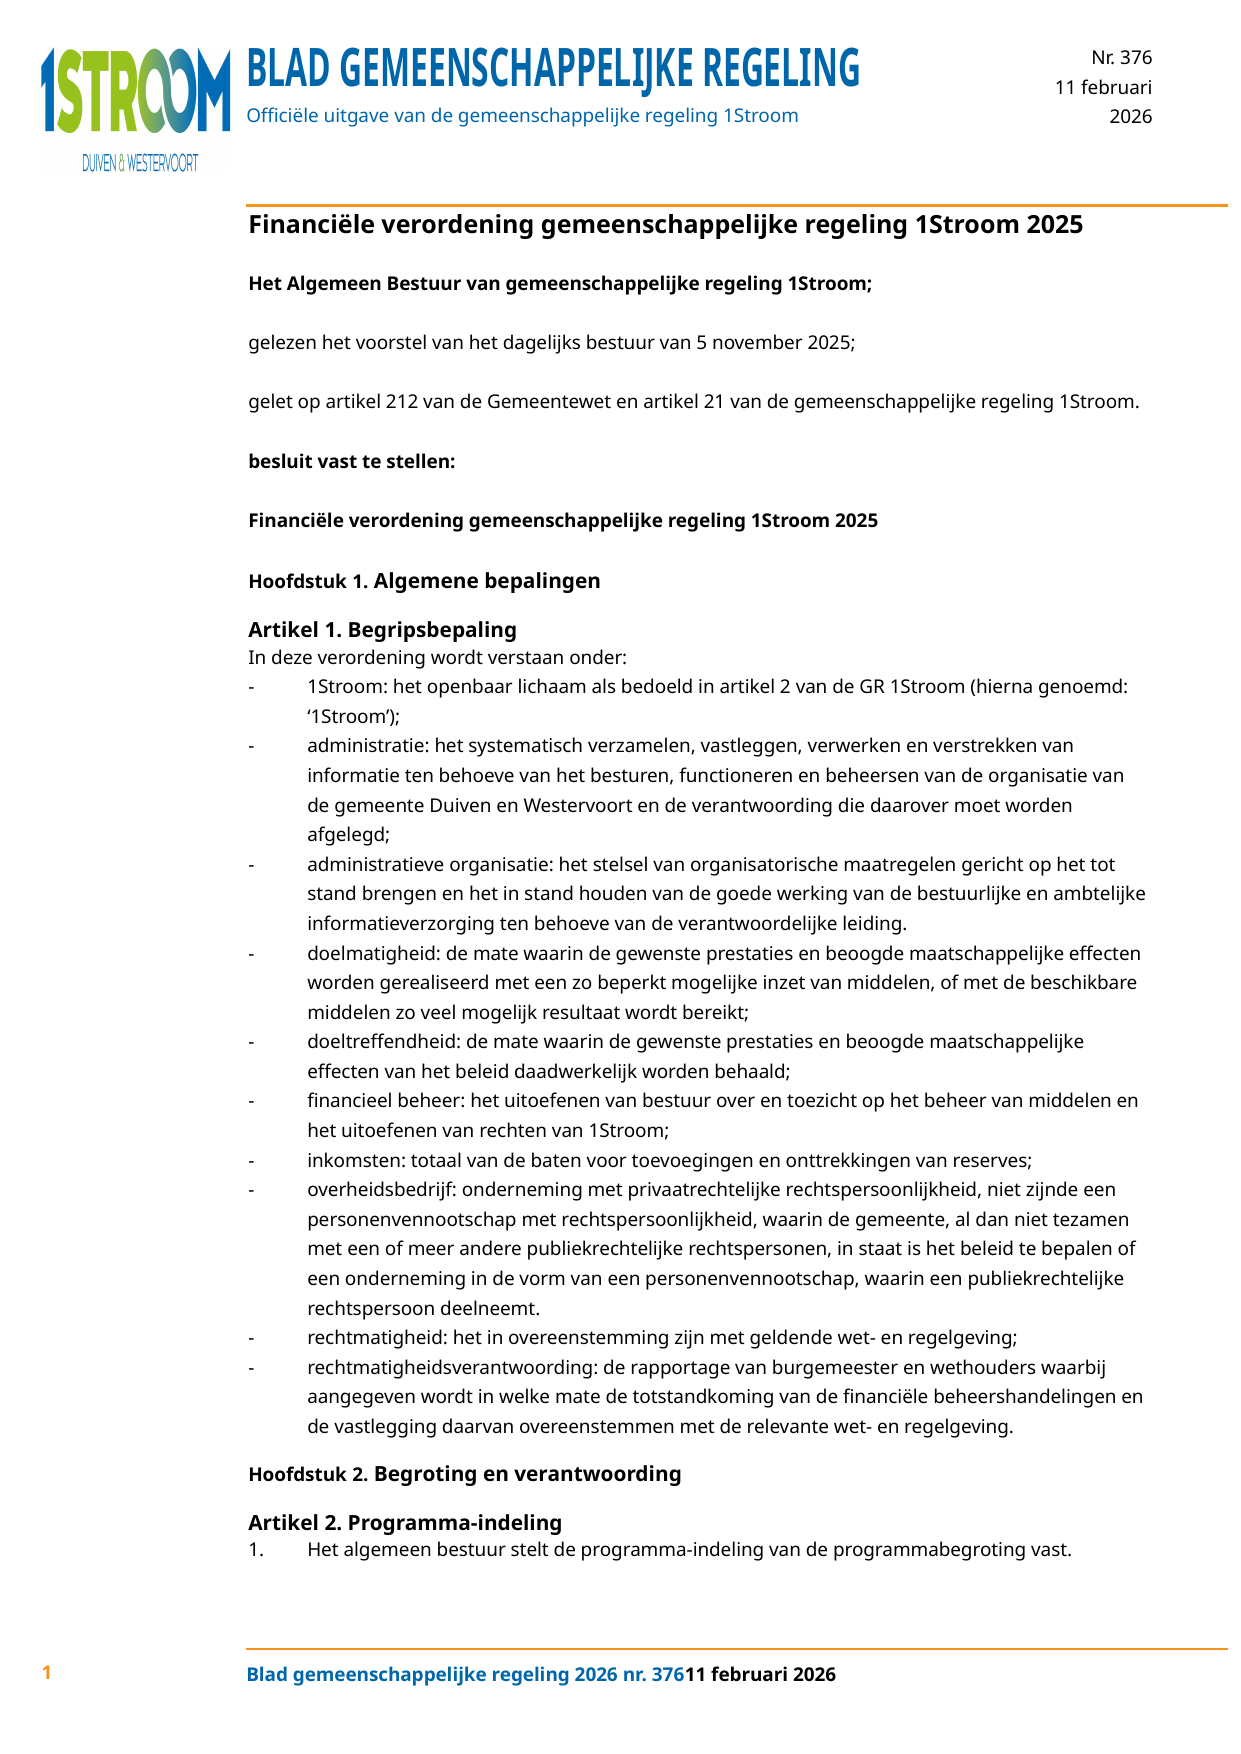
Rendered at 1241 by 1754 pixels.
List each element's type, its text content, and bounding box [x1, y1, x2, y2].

list financieel beheer: het uitoefenen van bestuur over en toezicht op het beheer van middelen en het uitoefenen van rechten van 1Stroom; [248, 1088, 1152, 1143]
list doeltreffendheid: de mate waarin de gewenste prestaties en beoogde maatschappelijke effecten van het beleid daadwerkelijk worden behaald; [248, 1028, 1152, 1084]
list Het algemeen bestuur stelt de programma-indeling van de programmabegroting vast. [248, 1536, 1152, 1562]
text Financiële verordening gemeenschappelijke regeling 1Stroom 2025 [248, 507, 1152, 533]
list administratieve organisatie: het stelsel van organisatorische maatregelen gericht op het tot stand brengen en het in stand houden van de goede werking van de bestuurlijke en ambtelijke informatieverzorging ten behoeve van de verantwoordelijke leiding. [248, 851, 1152, 936]
text Hoofdstuk 1. Algemene bepalingen [248, 566, 1152, 594]
text Artikel 2. Programma-indeling [248, 1508, 1152, 1536]
list rechtmatigheidsverantwoording: de rapportage van burgemeester en wethouders waarbij aangegeven wordt in welke mate de totstandkoming van de financiële beheershandelingen en de vastlegging daarvan overeenstemmen met de relevante wet- en regelgeving. [248, 1354, 1152, 1439]
text gelet op artikel 212 van de Gemeentewet en artikel 21 van de gemeenschappelijke regeling 1Stroom. [248, 389, 1152, 414]
list 1Stroom: het openbaar lichaam als bedoeld in artikel 2 van de GR 1Stroom (hierna genoemd: ‘1Stroom’); [248, 673, 1152, 729]
list administratie: het systematisch verzamelen, vastleggen, verwerken en verstrekken van informatie ten behoeve van het besturen, functioneren en beheersen van de organisatie van de gemeente Duiven en Westervoort en de verantwoording die daarover moet worden afgelegd; [248, 733, 1152, 847]
picture [41, 47, 231, 172]
text Het Algemeen Bestuur van gemeenschappelijke regeling 1Stroom; [248, 270, 1152, 296]
text gelezen het voorstel van het dagelijks bestuur van 5 november 2025; [248, 329, 1152, 355]
text Artikel 1. Begripsbepaling [248, 615, 1152, 644]
list overheidsbedrijf: onderneming met privaatrechtelijke rechtspersoonlijkheid, niet zijnde een personenvennootschap met rechtspersoonlijkheid, waarin de gemeente, al dan niet tezamen met een of meer andere publiekrechtelijke rechtspersonen, in staat is het beleid te bepalen of een onderneming in de vorm van een personenvennootschap, waarin een publiekrechtelijke rechtspersoon deelneemt. [248, 1176, 1152, 1320]
list rechtmatigheid: het in overeenstemming zijn met geldende wet- en regelgeving; [248, 1324, 1152, 1350]
text Hoofdstuk 2. Begroting en verantwoording [248, 1459, 1152, 1487]
text besluit vast te stellen: [248, 448, 1152, 473]
text Financiële verordening gemeenschappelijke regeling 1Stroom 2025 [248, 207, 1152, 241]
text In deze verordening wordt verstaan onder: [248, 644, 1152, 669]
list inkomsten: totaal van de baten voor toevoegingen en onttrekkingen van reserves; [248, 1147, 1152, 1172]
list doelmatigheid: de mate waarin de gewenste prestaties en beoogde maatschappelijke effecten worden gerealiseerd met een zo beperkt mogelijke inzet van middelen, of met de beschikbare middelen zo veel mogelijk resultaat wordt bereikt; [248, 940, 1152, 1024]
